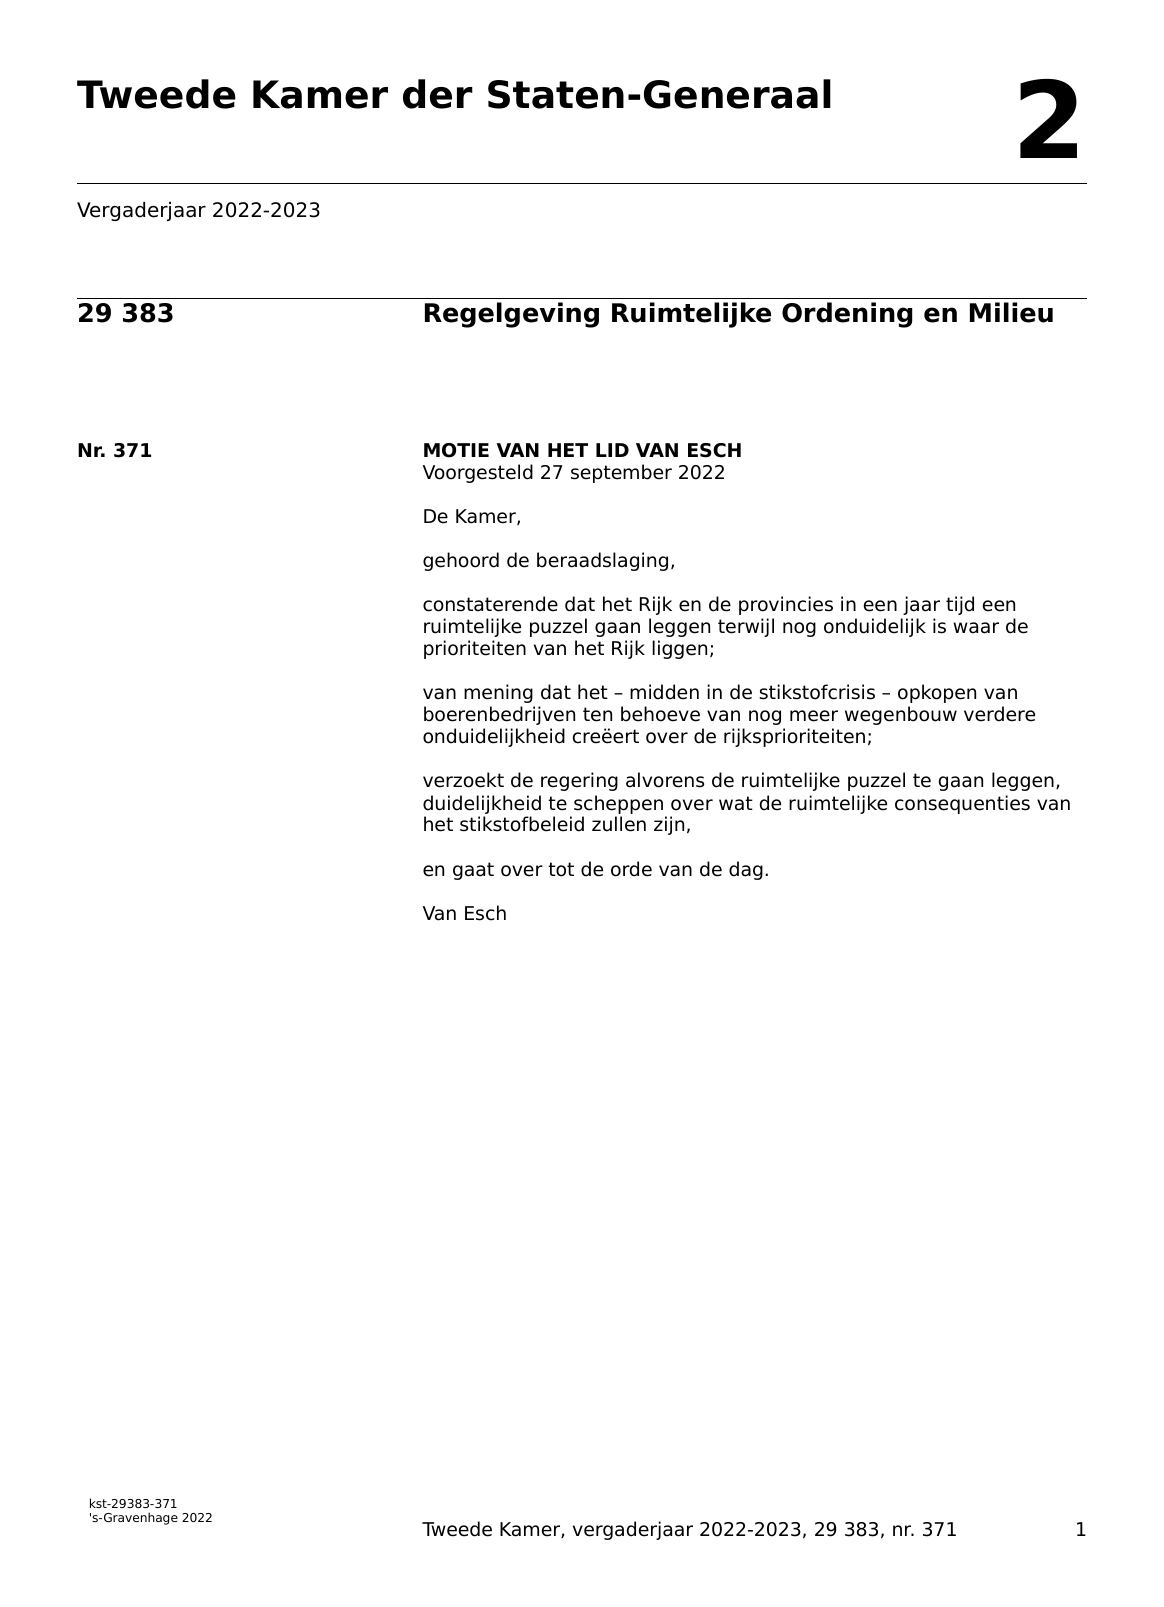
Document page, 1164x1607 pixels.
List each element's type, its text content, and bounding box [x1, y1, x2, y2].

text van mening dat het – midden in de stikstofcrisis – opkopen van boerenbedrijven ten behoeve van nog meer wegenbouw verdere onduidelijkheid creëert over de rijksprioriteiten; [422, 682, 1087, 748]
text Voorgesteld 27 september 2022 [422, 462, 1087, 484]
text constaterende dat het Rijk en de provincies in een jaar tijd een ruimtelijke puzzel gaan leggen terwijl nog onduidelijk is waar de prioriteiten van het Rijk liggen; [422, 594, 1087, 660]
text De Kamer, [422, 506, 1087, 528]
table_header Tweede Kamer der Staten-Generaal [77, 59, 886, 183]
subtitle 29 383 Regelgeving Ruimtelijke Ordening en Milieu [77, 299, 1087, 329]
text gehoord de beraadslaging, [422, 550, 1087, 572]
text verzoekt de regering alvorens de ruimtelijke puzzel te gaan leggen, duidelijkheid te scheppen over wat de ruimtelijke consequenties van het stikstofbeleid zullen zijn, [422, 770, 1087, 836]
subtitle Nr. 371 MOTIE VAN HET LID VAN ESCH [77, 440, 1087, 462]
table_cell Vergaderjaar 2022-2023 [77, 184, 1087, 298]
table_header 2 [886, 59, 1087, 183]
text 's-Gravenhage 2022 [88, 1511, 323, 1525]
text kst-29383-371 [88, 1497, 323, 1511]
text en gaat over tot de orde van de dag. [422, 858, 1087, 881]
text Van Esch [422, 903, 1087, 925]
